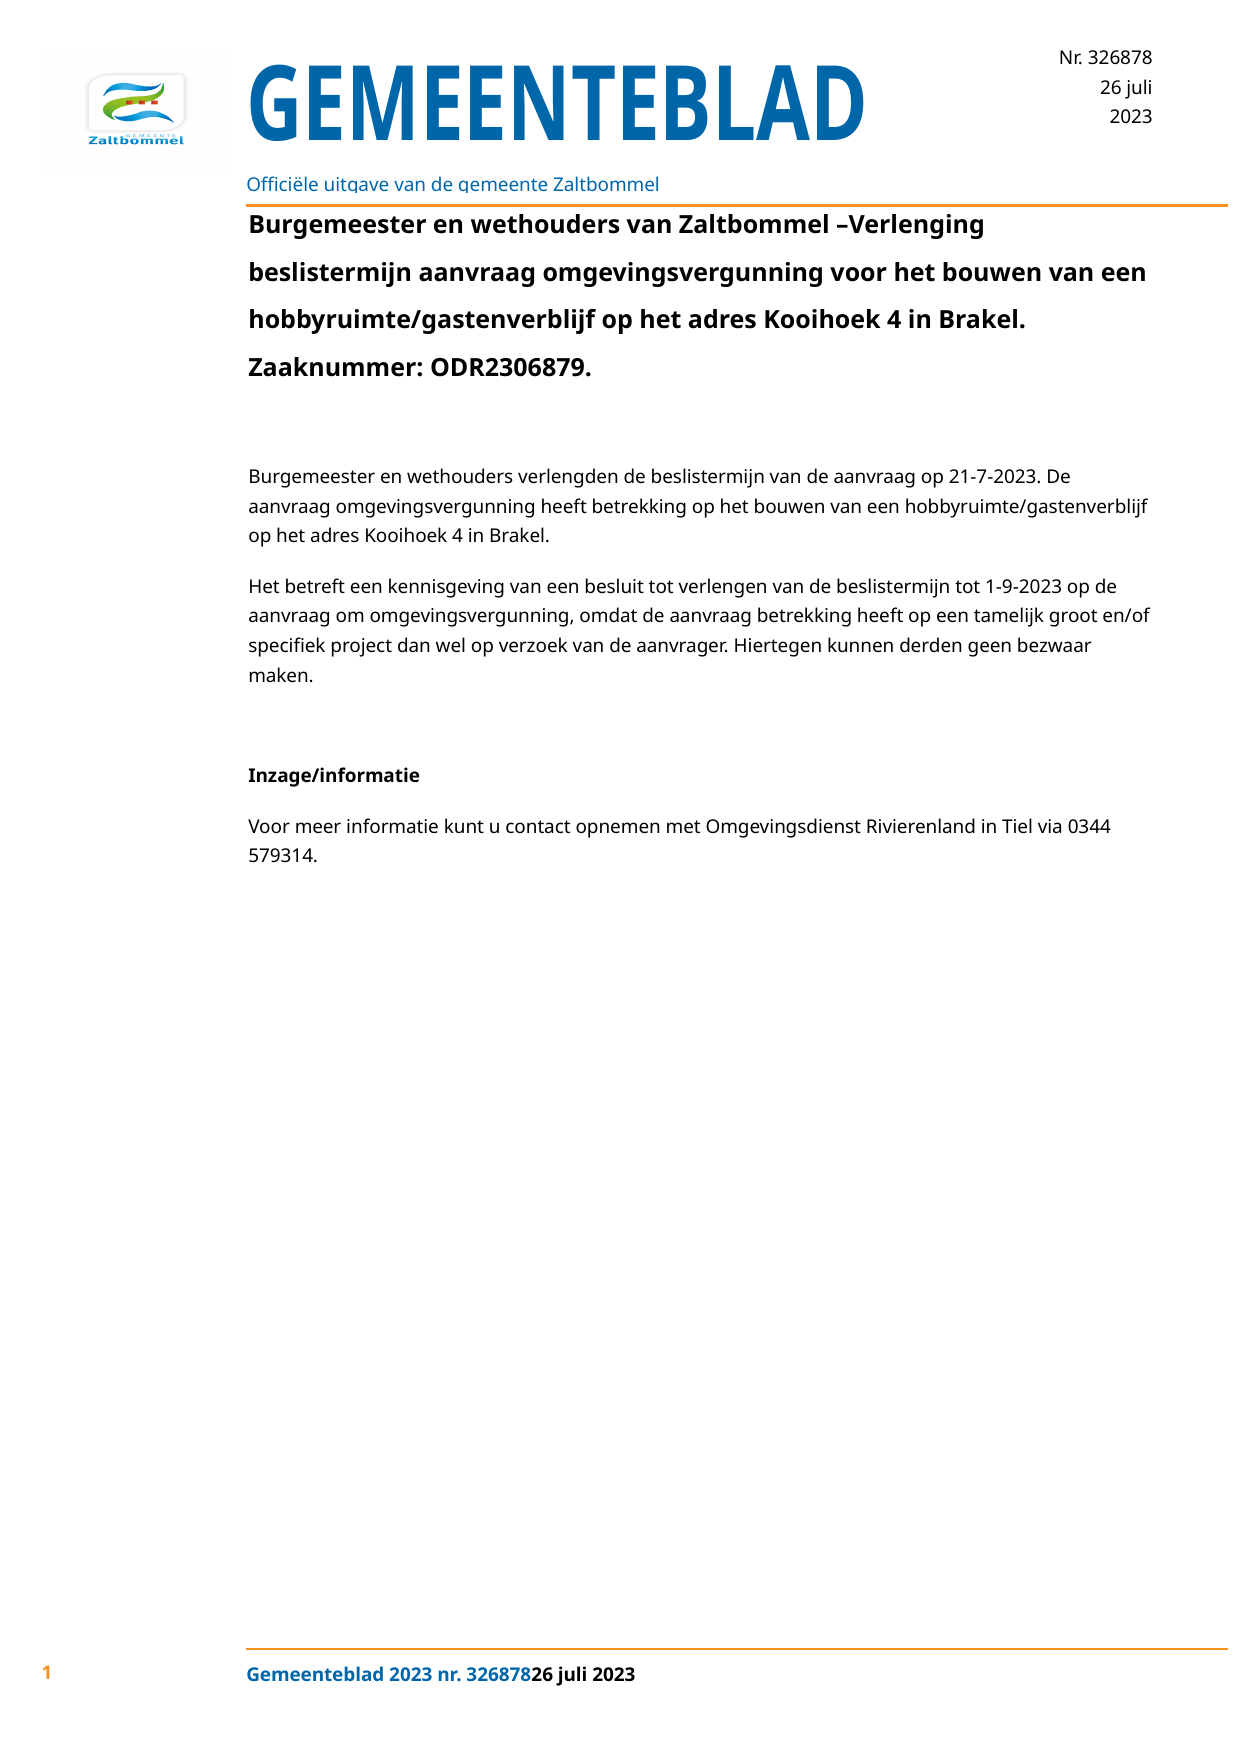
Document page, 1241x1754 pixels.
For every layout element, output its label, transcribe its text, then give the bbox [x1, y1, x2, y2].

picture [41, 47, 231, 172]
text Het betreft een kennisgeving van een besluit tot verlengen van de beslistermijn tot 1-9-2023 op de aanvraag om omgevingsvergunning, omdat de aanvraag betrekking heeft op een tamelijk groot en/of specifiek project dan wel op verzoek van de aanvrager. Hiertegen kunnen derden geen bezwaar maken. [248, 573, 1152, 688]
text Inzage/informatie [248, 763, 1152, 788]
text Burgemeester en wethouders verlengden de beslistermijn van de aanvraag op 21-7-2023. De aanvraag omgevingsvergunning heeft betrekking op het bouwen van een hobbyruimte/gastenverblijf op het adres Kooihoek 4 in Brakel. [248, 463, 1152, 548]
text Burgemeester en wethouders van Zaltbommel –Verlenging beslistermijn aanvraag omgevingsvergunning voor het bouwen van een hobbyruimte/gastenverblijf op het adres Kooihoek 4 in Brakel. Zaaknummer: ODR2306879. [248, 207, 1152, 384]
text Voor meer informatie kunt u contact opnemen met Omgevingsdienst Rivierenland in Tiel via 0344 579314. [248, 813, 1152, 868]
